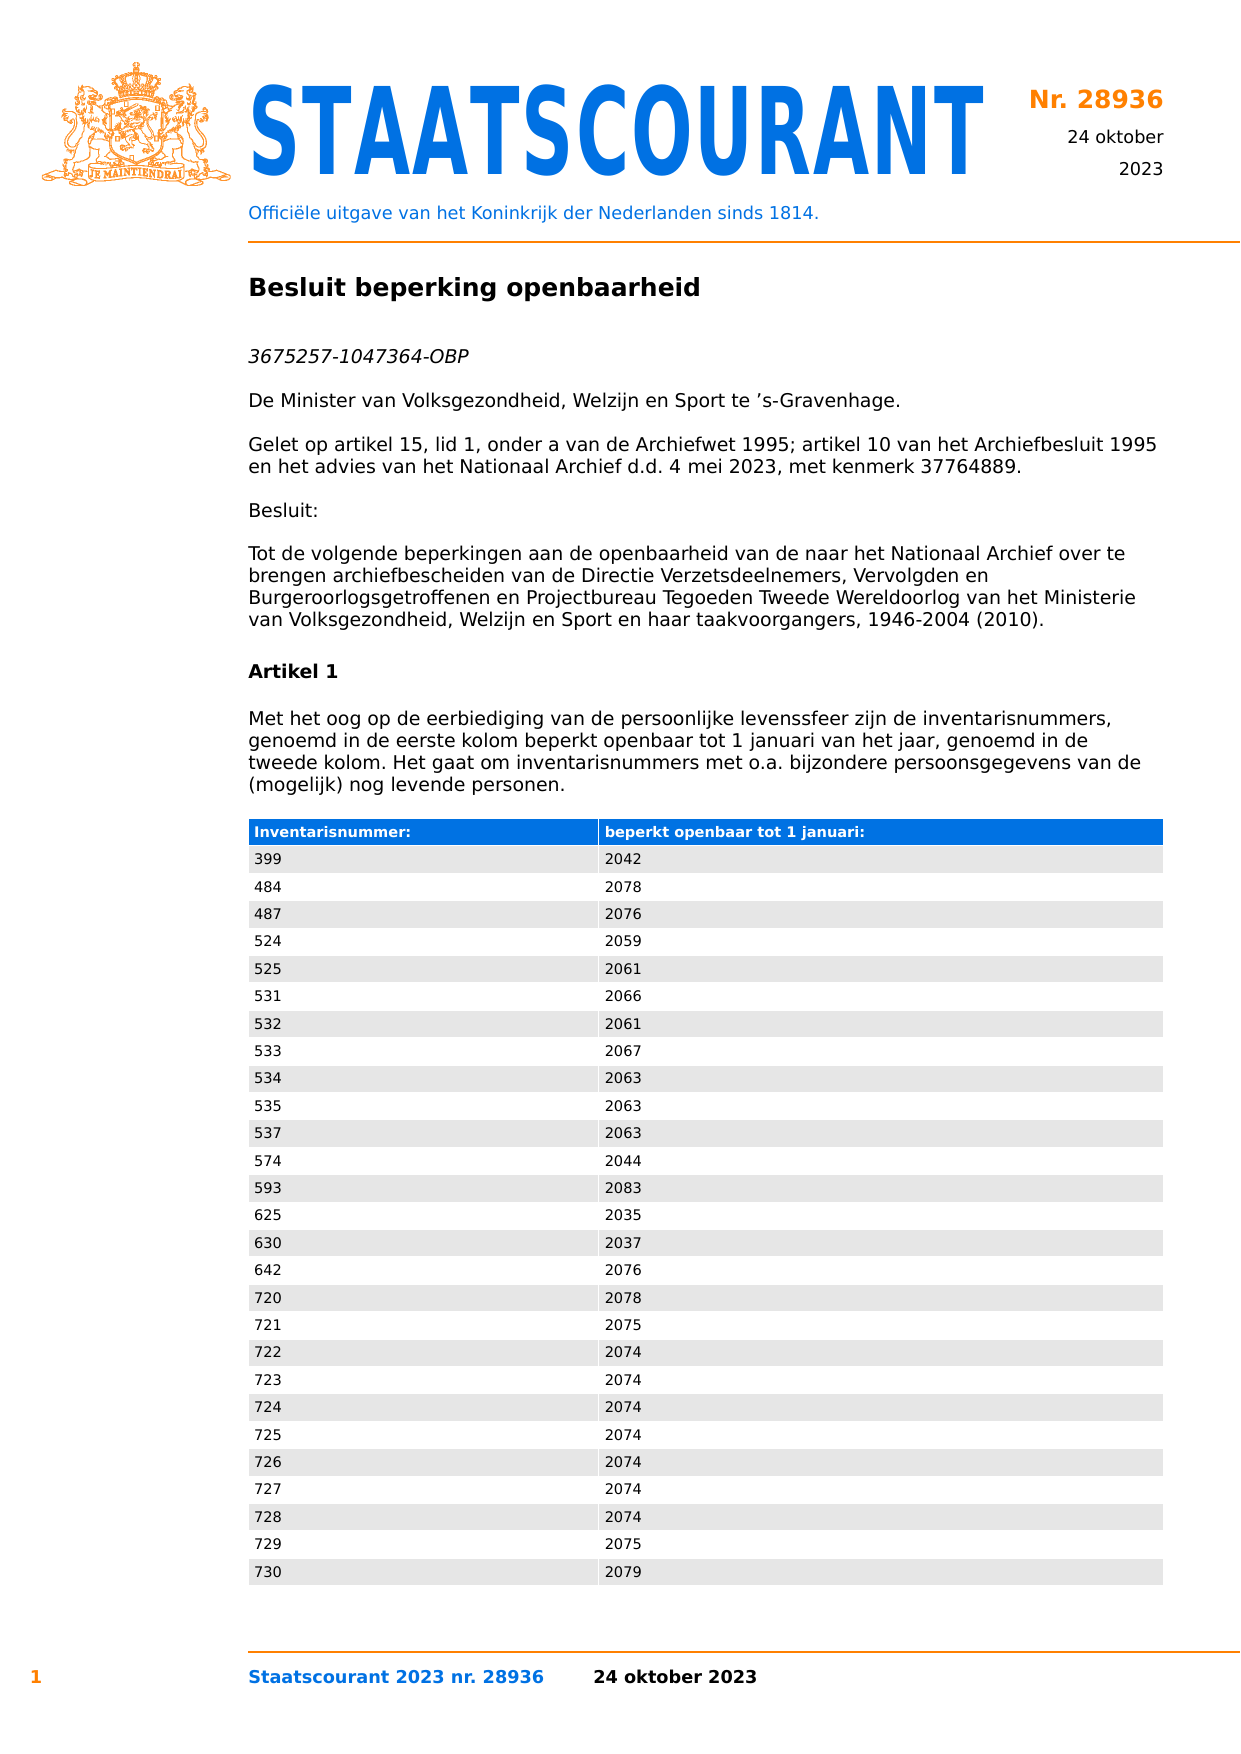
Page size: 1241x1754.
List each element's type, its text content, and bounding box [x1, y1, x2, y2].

table_cell 2074 [599, 1504, 1163, 1530]
subtitle Artikel 1 [248, 661, 1163, 683]
table_cell 2044 [599, 1148, 1163, 1174]
table_cell 2078 [599, 874, 1163, 900]
table_cell 728 [249, 1504, 598, 1530]
table_cell 2074 [599, 1394, 1163, 1421]
text Met het oog op de eerbiediging van de persoonlijke levenssfeer zijn de inventarisnummers, genoemd in de eerste kolom beperkt openbaar tot 1 januari van het jaar, genoemd in de tweede kolom. Het gaat om inventarisnummers met o.a. bijzondere persoonsgegevens van de (mogelijk) nog levende personen. [248, 708, 1163, 796]
text Gelet op artikel 15, lid 1, onder a van de Archiefwet 1995; artikel 10 van het Archiefbesluit 1995 en het advies van het Nationaal Archief d.d. 4 mei 2023, met kenmerk 37764889. [248, 434, 1163, 478]
table_cell 525 [249, 956, 598, 982]
table_cell 2074 [599, 1477, 1163, 1503]
table_cell 524 [249, 929, 598, 955]
table_cell 725 [249, 1422, 598, 1448]
table_cell 2076 [599, 901, 1163, 928]
table_cell 720 [249, 1285, 598, 1311]
table_cell 593 [249, 1175, 598, 1202]
table_cell 2037 [599, 1230, 1163, 1256]
table_cell 2023 [998, 153, 1240, 203]
table_cell 730 [249, 1559, 598, 1585]
table_cell 487 [249, 901, 598, 928]
table_cell 2042 [599, 846, 1163, 873]
text Besluit: [248, 499, 1163, 521]
table_cell 532 [249, 1011, 598, 1037]
table_cell 574 [249, 1148, 598, 1174]
table_cell 729 [249, 1531, 598, 1558]
table_cell 2067 [599, 1038, 1163, 1064]
table_cell 727 [249, 1477, 598, 1503]
table_cell 2074 [599, 1449, 1163, 1476]
table_header STAATSCOURANT [248, 62, 998, 203]
table_cell 2063 [599, 1066, 1163, 1092]
text De Minister van Volksgezondheid, Welzijn en Sport te ’s-Gravenhage. [248, 390, 1163, 412]
table_header [25, 62, 248, 241]
table_cell 531 [249, 984, 598, 1010]
table_cell 2074 [599, 1367, 1163, 1393]
table_cell Officiële uitgave van het Koninkrijk der Nederlanden sinds 1814. [248, 203, 1240, 241]
table_cell 535 [249, 1093, 598, 1119]
table_cell 2078 [599, 1285, 1163, 1311]
subtitle Besluit beperking openbaarheid [248, 273, 1163, 302]
table_cell 2079 [599, 1559, 1163, 1585]
table_cell 534 [249, 1066, 598, 1092]
table_cell 2059 [599, 929, 1163, 955]
table_cell 2074 [599, 1422, 1163, 1448]
text 3675257-1047364-OBP [248, 346, 1163, 368]
picture [41, 62, 231, 186]
table_cell 24 oktober [998, 121, 1240, 153]
table_cell 2066 [599, 984, 1163, 1010]
table_cell 2083 [599, 1175, 1163, 1202]
table_cell 533 [249, 1038, 598, 1064]
table_cell 537 [249, 1120, 598, 1147]
text Tot de volgende beperkingen aan de openbaarheid van de naar het Nationaal Archief over te brengen archiefbescheiden van de Directie Verzetsdeelnemers, Vervolgden en Burgeroorlogsgetroffenen en Projectbureau Tegoeden Tweede Wereldoorlog van het Ministerie van Volksgezondheid, Welzijn en Sport en haar taakvoorgangers, 1946-2004 (2010). [248, 543, 1163, 631]
table_cell 399 [249, 846, 598, 873]
table_cell 721 [249, 1312, 598, 1338]
table_cell 2075 [599, 1312, 1163, 1338]
table_cell 2035 [599, 1203, 1163, 1229]
table_cell 625 [249, 1203, 598, 1229]
table_cell 2063 [599, 1120, 1163, 1147]
table_cell 2075 [599, 1531, 1163, 1558]
table_cell 2063 [599, 1093, 1163, 1119]
table_header beperkt openbaar tot 1 januari: [599, 819, 1163, 845]
table_cell 723 [249, 1367, 598, 1393]
table_cell 2074 [599, 1340, 1163, 1366]
table_cell 722 [249, 1340, 598, 1366]
table_header Inventarisnummer: [249, 819, 598, 845]
table_cell 2061 [599, 956, 1163, 982]
table_cell 630 [249, 1230, 598, 1256]
table_cell 724 [249, 1394, 598, 1421]
table_cell 726 [249, 1449, 598, 1476]
table_cell 642 [249, 1258, 598, 1284]
table_cell 2076 [599, 1258, 1163, 1284]
table_cell 2061 [599, 1011, 1163, 1037]
table_cell 484 [249, 874, 598, 900]
table_header Nr. 28936 [998, 62, 1240, 121]
